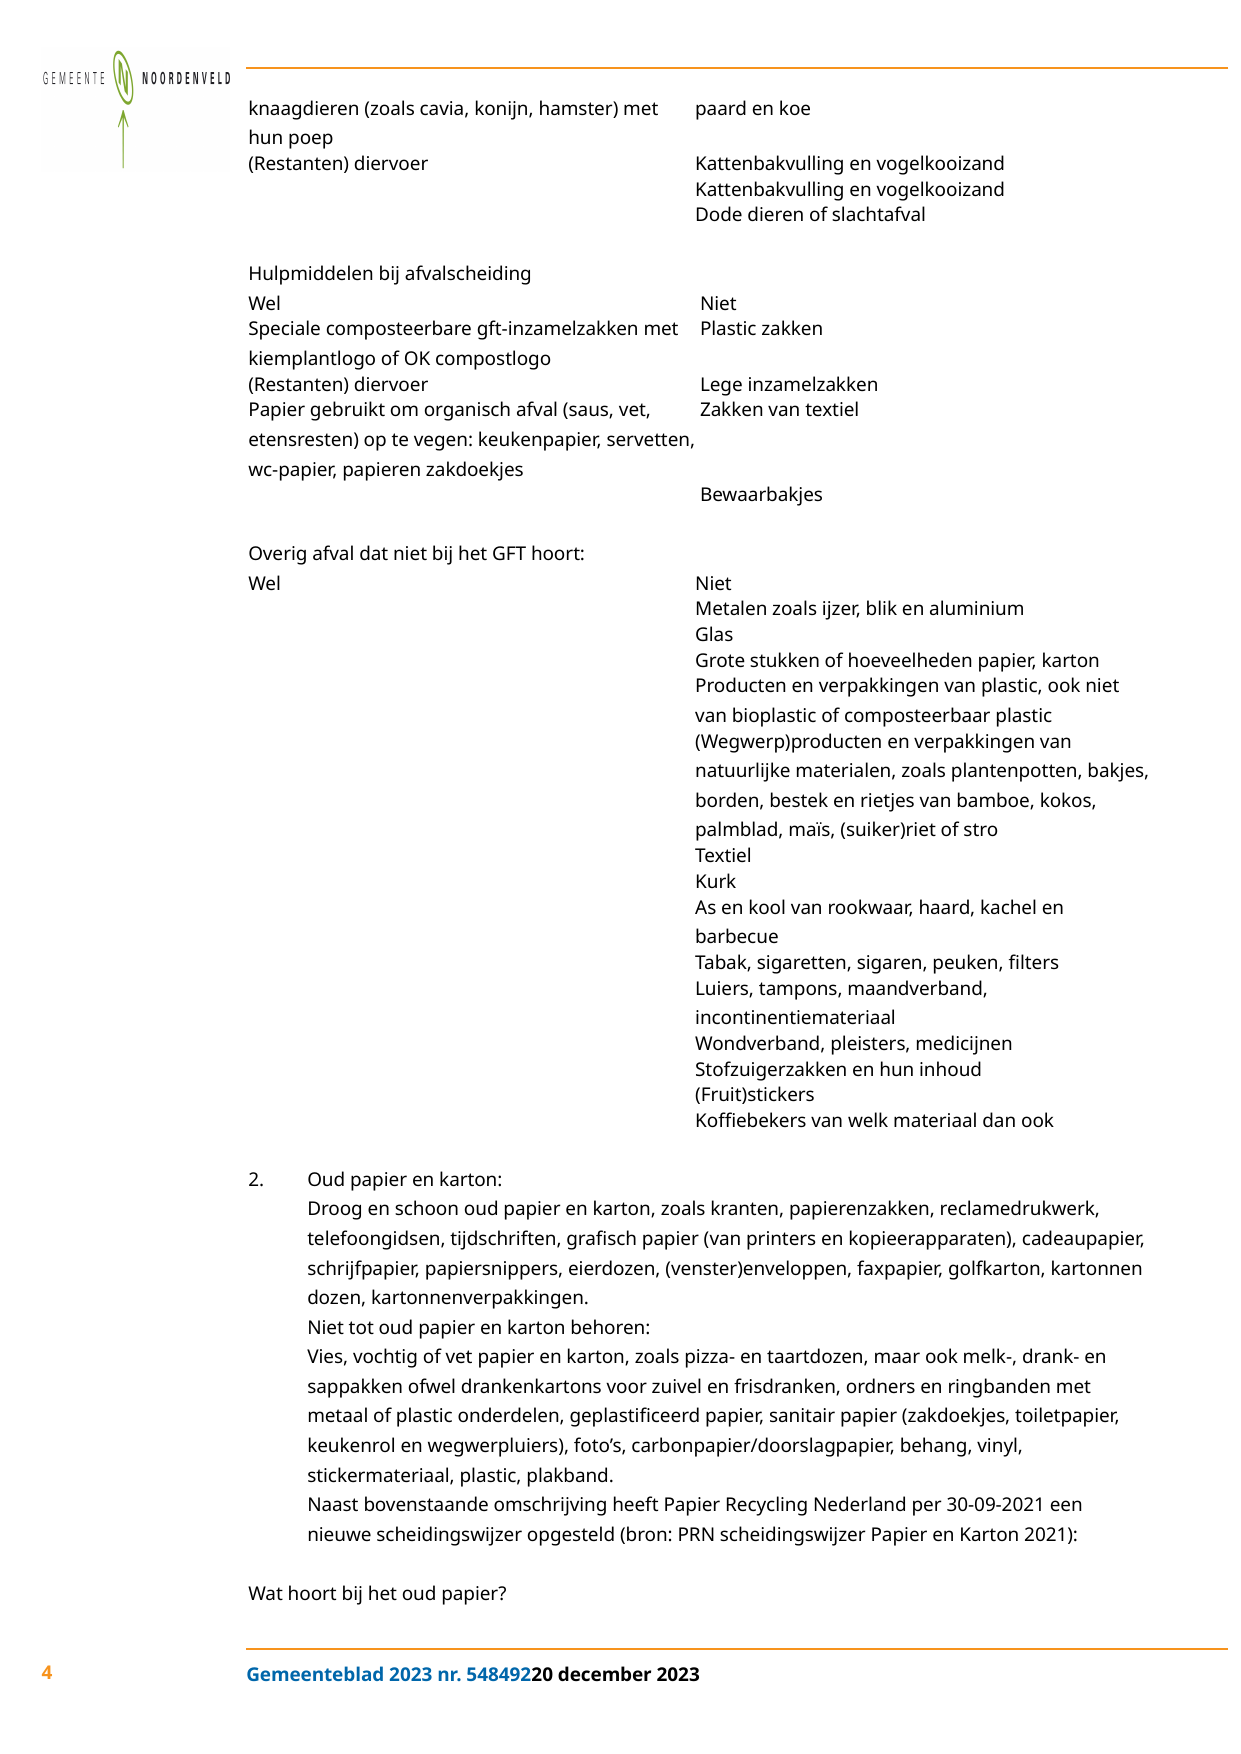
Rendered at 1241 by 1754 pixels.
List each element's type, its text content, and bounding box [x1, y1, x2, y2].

table_cell (Restanten) diervoer [248, 371, 700, 397]
table_cell Koffiebekers van welk materiaal dan ook [695, 1108, 1152, 1133]
table_cell Kattenbakvulling en vogelkooizand [695, 176, 1152, 202]
list Oud papier en karton: [248, 1166, 1152, 1192]
table_cell [248, 202, 695, 227]
table_cell Dode dieren of slachtafval [695, 202, 1152, 227]
table_cell [248, 728, 695, 842]
table_cell Zakken van textiel [700, 397, 1152, 481]
table_cell [248, 481, 700, 507]
table_cell Producten en verpakkingen van plastic, ook niet van bioplastic of composteerbaar plastic [695, 673, 1152, 728]
table_cell Lege inzamelzakken [700, 371, 1152, 397]
text Hulpmiddelen bij afvalscheiding [248, 260, 1152, 286]
picture [41, 47, 231, 172]
table_cell (Restanten) diervoer [248, 150, 695, 176]
table_cell Kattenbakvulling en vogelkooizand [695, 150, 1152, 176]
table_cell [248, 673, 695, 728]
table_cell [248, 949, 695, 975]
list Vies, vochtig of vet papier en karton, zoals pizza- en taartdozen, maar ook melk-, drank- en sappakken ofwel drankenkartons voor zuivel en frisdranken, ordners en ringbanden met metaal of plastic onderdelen, geplastificeerd papier, sanitair papier (zakdoekjes, toiletpapier, keukenrol en wegwerpluiers), foto’s, carbonpapier/doorslagpapier, behang, vinyl, stickermateriaal, plastic, plakband. [248, 1343, 1152, 1487]
table_cell Metalen zoals ijzer, blik en aluminium [695, 595, 1152, 621]
table_cell [248, 176, 695, 202]
table_cell Textiel [695, 843, 1152, 868]
table_cell [248, 1056, 695, 1082]
table_header Wel [248, 570, 695, 595]
table_cell (Fruit)stickers [695, 1082, 1152, 1107]
list Naast bovenstaande omschrijving heeft Papier Recycling Nederland per 30-09-2021 een nieuwe scheidingswijzer opgesteld (bron: PRN scheidingswijzer Papier en Karton 2021): [248, 1491, 1152, 1547]
table_cell As en kool van rookwaar, haard, kachel en barbecue [695, 894, 1152, 949]
table_cell [248, 621, 695, 647]
list Niet tot oud papier en karton behoren: [248, 1314, 1152, 1339]
table_cell [248, 868, 695, 894]
table_cell [248, 894, 695, 949]
table_cell [248, 595, 695, 621]
table_cell Grote stukken of hoeveelheden papier, karton [695, 647, 1152, 673]
table_cell Speciale composteerbare gft-inzamelzakken met kiemplantlogo of OK compostlogo [248, 316, 700, 371]
table_header Niet [695, 570, 1152, 595]
table_header Wel [248, 290, 700, 316]
table_cell [248, 843, 695, 868]
table_cell [248, 647, 695, 673]
text Overig afval dat niet bij het GFT hoort: [248, 540, 1152, 566]
table_header Niet [700, 290, 1152, 316]
text Wat hoort bij het oud papier? [248, 1580, 1152, 1606]
table_cell Luiers, tampons, maandverband, incontinentiemateriaal [695, 975, 1152, 1030]
table_cell [248, 975, 695, 1030]
table_cell paard en koe [695, 95, 1152, 150]
table_cell Stofzuigerzakken en hun inhoud [695, 1056, 1152, 1082]
table_cell Papier gebruikt om organisch afval (saus, vet, etensresten) op te vegen: keukenpapier, servetten, wc-papier, papieren zakdoekjes [248, 397, 700, 481]
table_cell [248, 1108, 695, 1133]
table_cell [248, 1082, 695, 1107]
table_cell knaagdieren (zoals cavia, konijn, hamster) met hun poep [248, 95, 695, 150]
table_cell Glas [695, 621, 1152, 647]
table_cell [248, 1030, 695, 1056]
table_cell (Wegwerp)producten en verpakkingen van natuurlijke materialen, zoals plantenpotten, bakjes, borden, bestek en rietjes van bamboe, kokos, palmblad, maïs, (suiker)riet of stro [695, 728, 1152, 842]
table_cell Kurk [695, 868, 1152, 894]
table_cell Tabak, sigaretten, sigaren, peuken, filters [695, 949, 1152, 975]
table_cell Bewaarbakjes [700, 481, 1152, 507]
table_cell Wondverband, pleisters, medicijnen [695, 1030, 1152, 1056]
list Droog en schoon oud papier en karton, zoals kranten, papierenzakken, reclamedrukwerk, telefoongidsen, tijdschriften, grafisch papier (van printers en kopieerapparaten), cadeaupapier, schrijfpapier, papiersnippers, eierdozen, (venster)enveloppen, faxpapier, golfkarton, kartonnen dozen, kartonnenverpakkingen. [248, 1196, 1152, 1310]
table_cell Plastic zakken [700, 316, 1152, 371]
